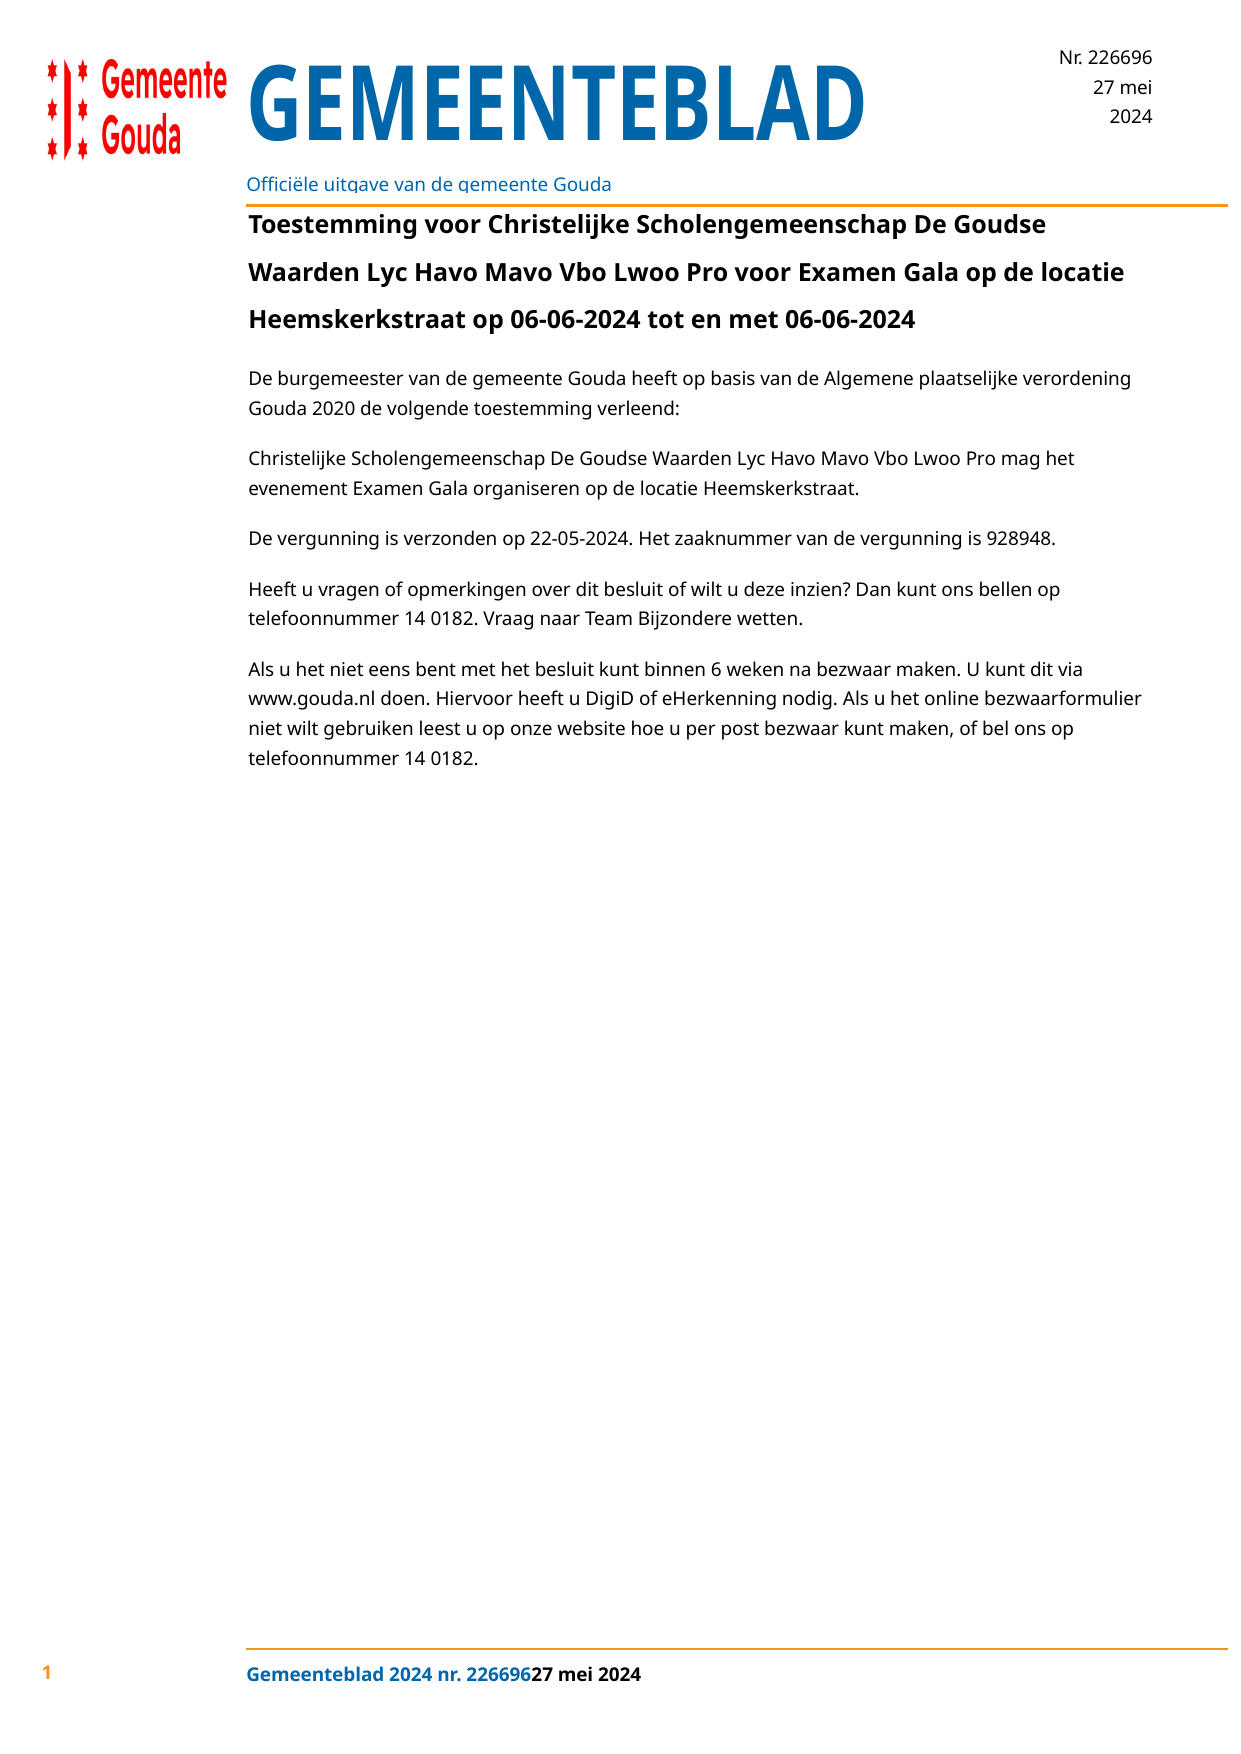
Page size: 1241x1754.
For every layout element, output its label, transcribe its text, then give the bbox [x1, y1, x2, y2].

text Toestemming voor Christelijke Scholengemeenschap De Goudse Waarden Lyc Havo Mavo Vbo Lwoo Pro voor Examen Gala op de locatie Heemskerkstraat op 06-06-2024 tot en met 06-06-2024 [248, 207, 1152, 336]
text Als u het niet eens bent met het besluit kunt binnen 6 weken na bezwaar maken. U kunt dit via www.gouda.nl doen. Hiervoor heeft u DigiD of eHerkenning nodig. Als u het online bezwaarformulier niet wilt gebruiken leest u op onze website hoe u per post bezwaar kunt maken, of bel ons op telefoonnummer 14 0182. [248, 656, 1152, 770]
text De vergunning is verzonden op 22-05-2024. Het zaaknummer van de vergunning is 928948. [248, 526, 1152, 551]
picture [41, 47, 231, 172]
text Christelijke Scholengemeenschap De Goudse Waarden Lyc Havo Mavo Vbo Lwoo Pro mag het evenement Examen Gala organiseren op de locatie Heemskerkstraat. [248, 446, 1152, 501]
text Heeft u vragen of opmerkingen over dit besluit of wilt u deze inzien? Dan kunt ons bellen op telefoonnummer 14 0182. Vraag naar Team Bijzondere wetten. [248, 576, 1152, 631]
text De burgemeester van de gemeente Gouda heeft op basis van de Algemene plaatselijke verordening Gouda 2020 de volgende toestemming verleend: [248, 366, 1152, 421]
